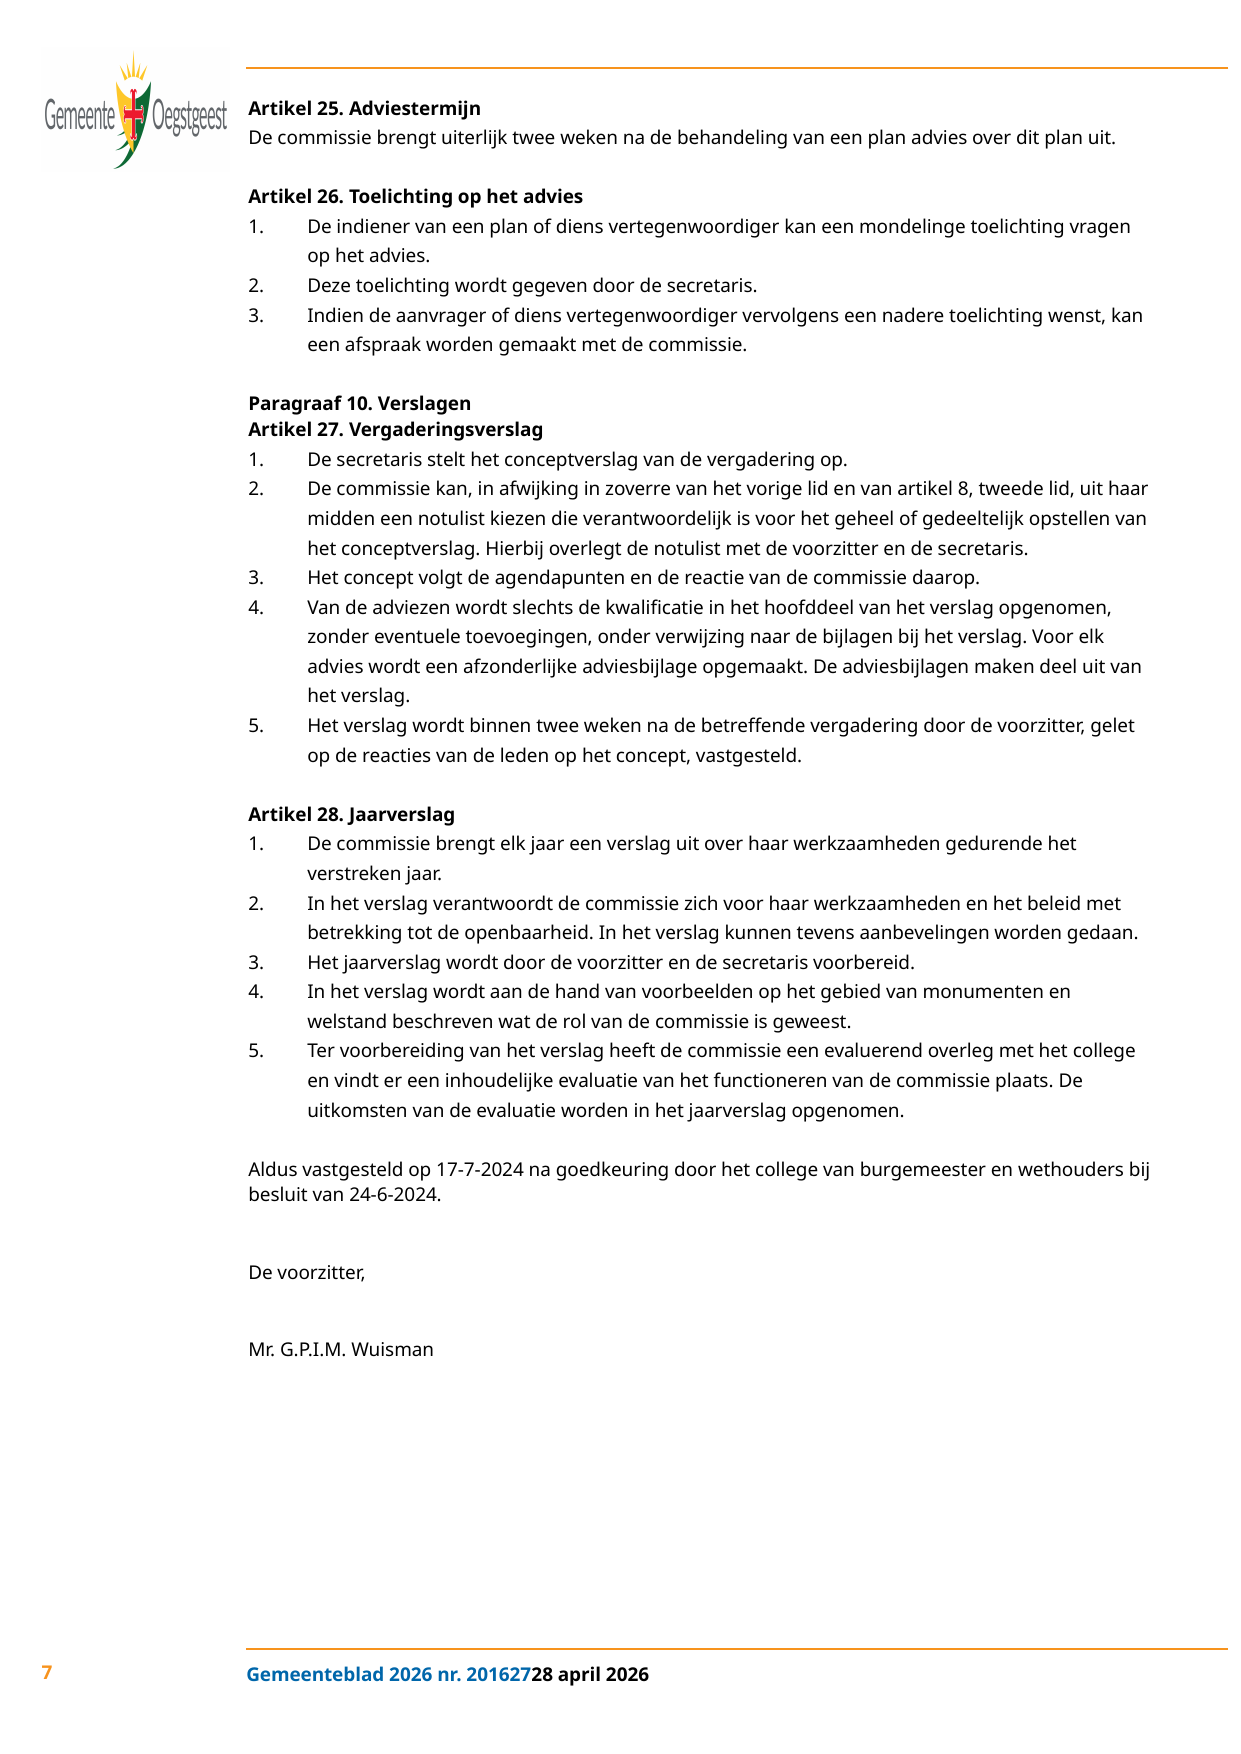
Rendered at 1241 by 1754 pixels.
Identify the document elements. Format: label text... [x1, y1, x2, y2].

list Deze toelichting wordt gegeven door de secretaris. [248, 272, 1152, 298]
list De commissie brengt elk jaar een verslag uit over haar werkzaamheden gedurende het verstreken jaar. [248, 831, 1152, 886]
text Artikel 25. Adviestermijn [248, 95, 1152, 121]
list Het concept volgt de agendapunten en de reactie van de commissie daarop. [248, 564, 1152, 590]
picture [41, 47, 231, 172]
text Artikel 26. Toelichting op het advies [248, 183, 1152, 209]
text De commissie brengt uiterlijk twee weken na de behandeling van een plan advies over dit plan uit. [248, 124, 1152, 150]
list Indien de aanvrager of diens vertegenwoordiger vervolgens een nadere toelichting wenst, kan een afspraak worden gemaakt met de commissie. [248, 302, 1152, 357]
text Mr. G.P.I.M. Wuisman [248, 1336, 1152, 1362]
text Artikel 27. Vergaderingsverslag [248, 416, 1152, 442]
list Het jaarverslag wordt door de voorzitter en de secretaris voorbereid. [248, 949, 1152, 974]
list Ter voorbereiding van het verslag heeft de commissie een evaluerend overleg met het college en vindt er een inhoudelijke evaluatie van het functioneren van de commissie plaats. De uitkomsten van de evaluatie worden in het jaarverslag opgenomen. [248, 1038, 1152, 1122]
list De commissie kan, in afwijking in zoverre van het vorige lid en van artikel 8, tweede lid, uit haar midden een notulist kiezen die verantwoordelijk is voor het geheel of gedeeltelijk opstellen van het conceptverslag. Hierbij overlegt de notulist met de voorzitter en de secretaris. [248, 476, 1152, 560]
text Paragraaf 10. Verslagen [248, 391, 1152, 416]
list Van de adviezen wordt slechts de kwalificatie in het hoofddeel van het verslag opgenomen, zonder eventuele toevoegingen, onder verwijzing naar de bijlagen bij het verslag. Voor elk advies wordt een afzonderlijke adviesbijlage opgemaakt. De adviesbijlagen maken deel uit van het verslag. [248, 594, 1152, 708]
list In het verslag verantwoordt de commissie zich voor haar werkzaamheden en het beleid met betrekking tot de openbaarheid. In het verslag kunnen tevens aanbevelingen worden gedaan. [248, 890, 1152, 945]
list De indiener van een plan of diens vertegenwoordiger kan een mondelinge toelichting vragen op het advies. [248, 213, 1152, 268]
text Artikel 28. Jaarverslag [248, 801, 1152, 827]
list In het verslag wordt aan de hand van voorbeelden op het gebied van monumenten en welstand beschreven wat de rol van de commissie is geweest. [248, 978, 1152, 1034]
text Aldus vastgesteld op 17-7-2024 na goedkeuring door het college van burgemeester en wethouders bij besluit van 24-6-2024. [248, 1156, 1152, 1207]
list De secretaris stelt het conceptverslag van de vergadering op. [248, 446, 1152, 472]
list Het verslag wordt binnen twee weken na de betreffende vergadering door de voorzitter, gelet op de reacties van de leden op het concept, vastgesteld. [248, 712, 1152, 767]
text De voorzitter, [248, 1259, 1152, 1284]
